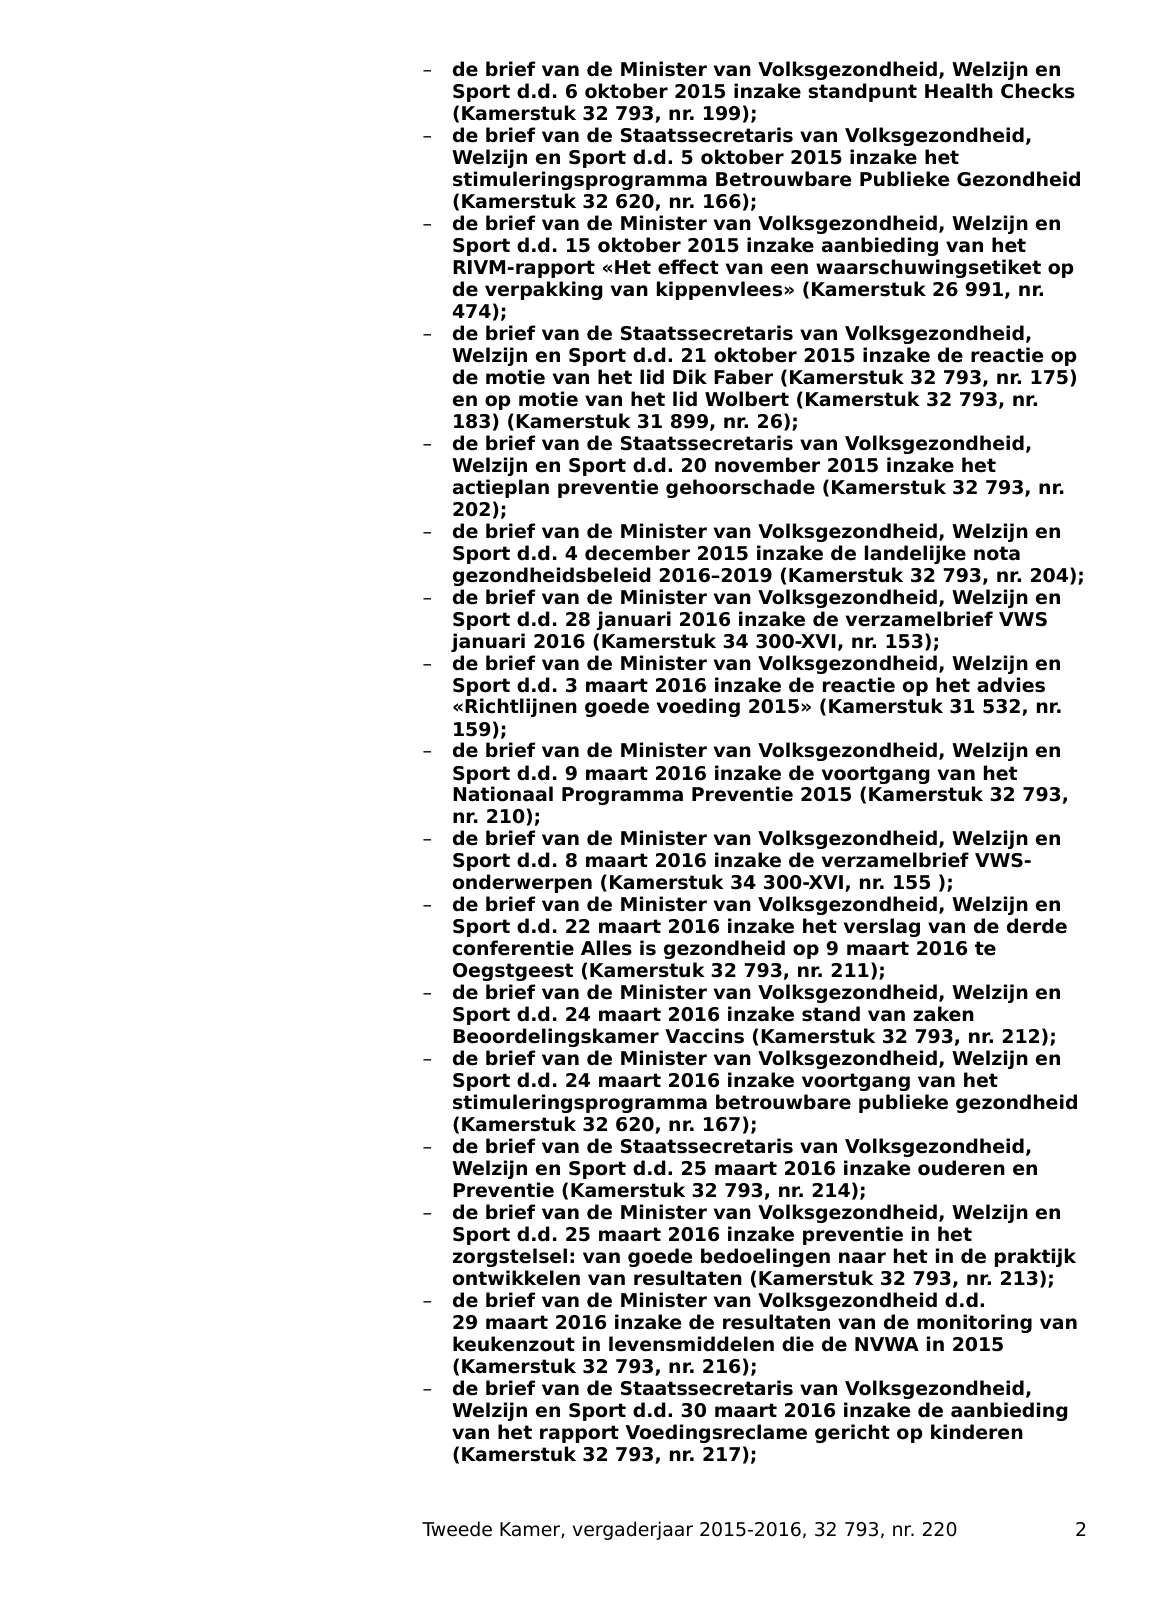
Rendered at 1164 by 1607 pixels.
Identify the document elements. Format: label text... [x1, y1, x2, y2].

text – de brief van de Minister van Volksgezondheid, Welzijn en Sport d.d. 9 maart 2016 inzake de voortgang van het Nationaal Programma Preventie 2015 (Kamerstuk 32 793, nr. 210); [422, 740, 1087, 828]
text – de brief van de Minister van Volksgezondheid, Welzijn en Sport d.d. 28 januari 2016 inzake de verzamelbrief VWS januari 2016 (Kamerstuk 34 300-XVI, nr. 153); [422, 587, 1087, 652]
text – de brief van de Staatssecretaris van Volksgezondheid, Welzijn en Sport d.d. 21 oktober 2015 inzake de reactie op de motie van het lid Dik Faber (Kamerstuk 32 793, nr. 175) en op motie van het lid Wolbert (Kamerstuk 32 793, nr. 183) (Kamerstuk 31 899, nr. 26); [422, 323, 1087, 433]
text – de brief van de Minister van Volksgezondheid, Welzijn en Sport d.d. 3 maart 2016 inzake de reactie op het advies «Richtlijnen goede voeding 2015» (Kamerstuk 31 532, nr. 159); [422, 652, 1087, 740]
text – de brief van de Staatssecretaris van Volksgezondheid, Welzijn en Sport d.d. 25 maart 2016 inzake ouderen en Preventie (Kamerstuk 32 793, nr. 214); [422, 1136, 1087, 1202]
text – de brief van de Minister van Volksgezondheid, Welzijn en Sport d.d. 6 oktober 2015 inzake standpunt Health Checks (Kamerstuk 32 793, nr. 199); [422, 59, 1087, 125]
text – de brief van de Minister van Volksgezondheid, Welzijn en Sport d.d. 24 maart 2016 inzake voortgang van het stimuleringsprogramma betrouwbare publieke gezondheid (Kamerstuk 32 620, nr. 167); [422, 1048, 1087, 1136]
text – de brief van de Staatssecretaris van Volksgezondheid, Welzijn en Sport d.d. 5 oktober 2015 inzake het stimuleringsprogramma Betrouwbare Publieke Gezondheid (Kamerstuk 32 620, nr. 166); [422, 125, 1087, 213]
text – de brief van de Staatssecretaris van Volksgezondheid, Welzijn en Sport d.d. 30 maart 2016 inzake de aanbieding van het rapport Voedingsreclame gericht op kinderen (Kamerstuk 32 793, nr. 217); [422, 1378, 1087, 1466]
text – de brief van de Minister van Volksgezondheid, Welzijn en Sport d.d. 25 maart 2016 inzake preventie in het zorgstelsel: van goede bedoelingen naar het in de praktijk ontwikkelen van resultaten (Kamerstuk 32 793, nr. 213); [422, 1202, 1087, 1290]
text – de brief van de Minister van Volksgezondheid d.d. 29 maart 2016 inzake de resultaten van de monitoring van keukenzout in levensmiddelen die de NVWA in 2015 (Kamerstuk 32 793, nr. 216); [422, 1290, 1087, 1378]
text – de brief van de Minister van Volksgezondheid, Welzijn en Sport d.d. 4 december 2015 inzake de landelijke nota gezondheidsbeleid 2016–2019 (Kamerstuk 32 793, nr. 204); [422, 521, 1087, 587]
text – de brief van de Minister van Volksgezondheid, Welzijn en Sport d.d. 15 oktober 2015 inzake aanbieding van het RIVM-rapport «Het effect van een waarschuwingsetiket op de verpakking van kippenvlees» (Kamerstuk 26 991, nr. 474); [422, 213, 1087, 323]
text – de brief van de Staatssecretaris van Volksgezondheid, Welzijn en Sport d.d. 20 november 2015 inzake het actieplan preventie gehoorschade (Kamerstuk 32 793, nr. 202); [422, 433, 1087, 521]
text – de brief van de Minister van Volksgezondheid, Welzijn en Sport d.d. 8 maart 2016 inzake de verzamelbrief VWS-onderwerpen (Kamerstuk 34 300-XVI, nr. 155 ); [422, 828, 1087, 894]
text – de brief van de Minister van Volksgezondheid, Welzijn en Sport d.d. 24 maart 2016 inzake stand van zaken Beoordelingskamer Vaccins (Kamerstuk 32 793, nr. 212); [422, 982, 1087, 1048]
text – de brief van de Minister van Volksgezondheid, Welzijn en Sport d.d. 22 maart 2016 inzake het verslag van de derde conferentie Alles is gezondheid op 9 maart 2016 te Oegstgeest (Kamerstuk 32 793, nr. 211); [422, 894, 1087, 982]
